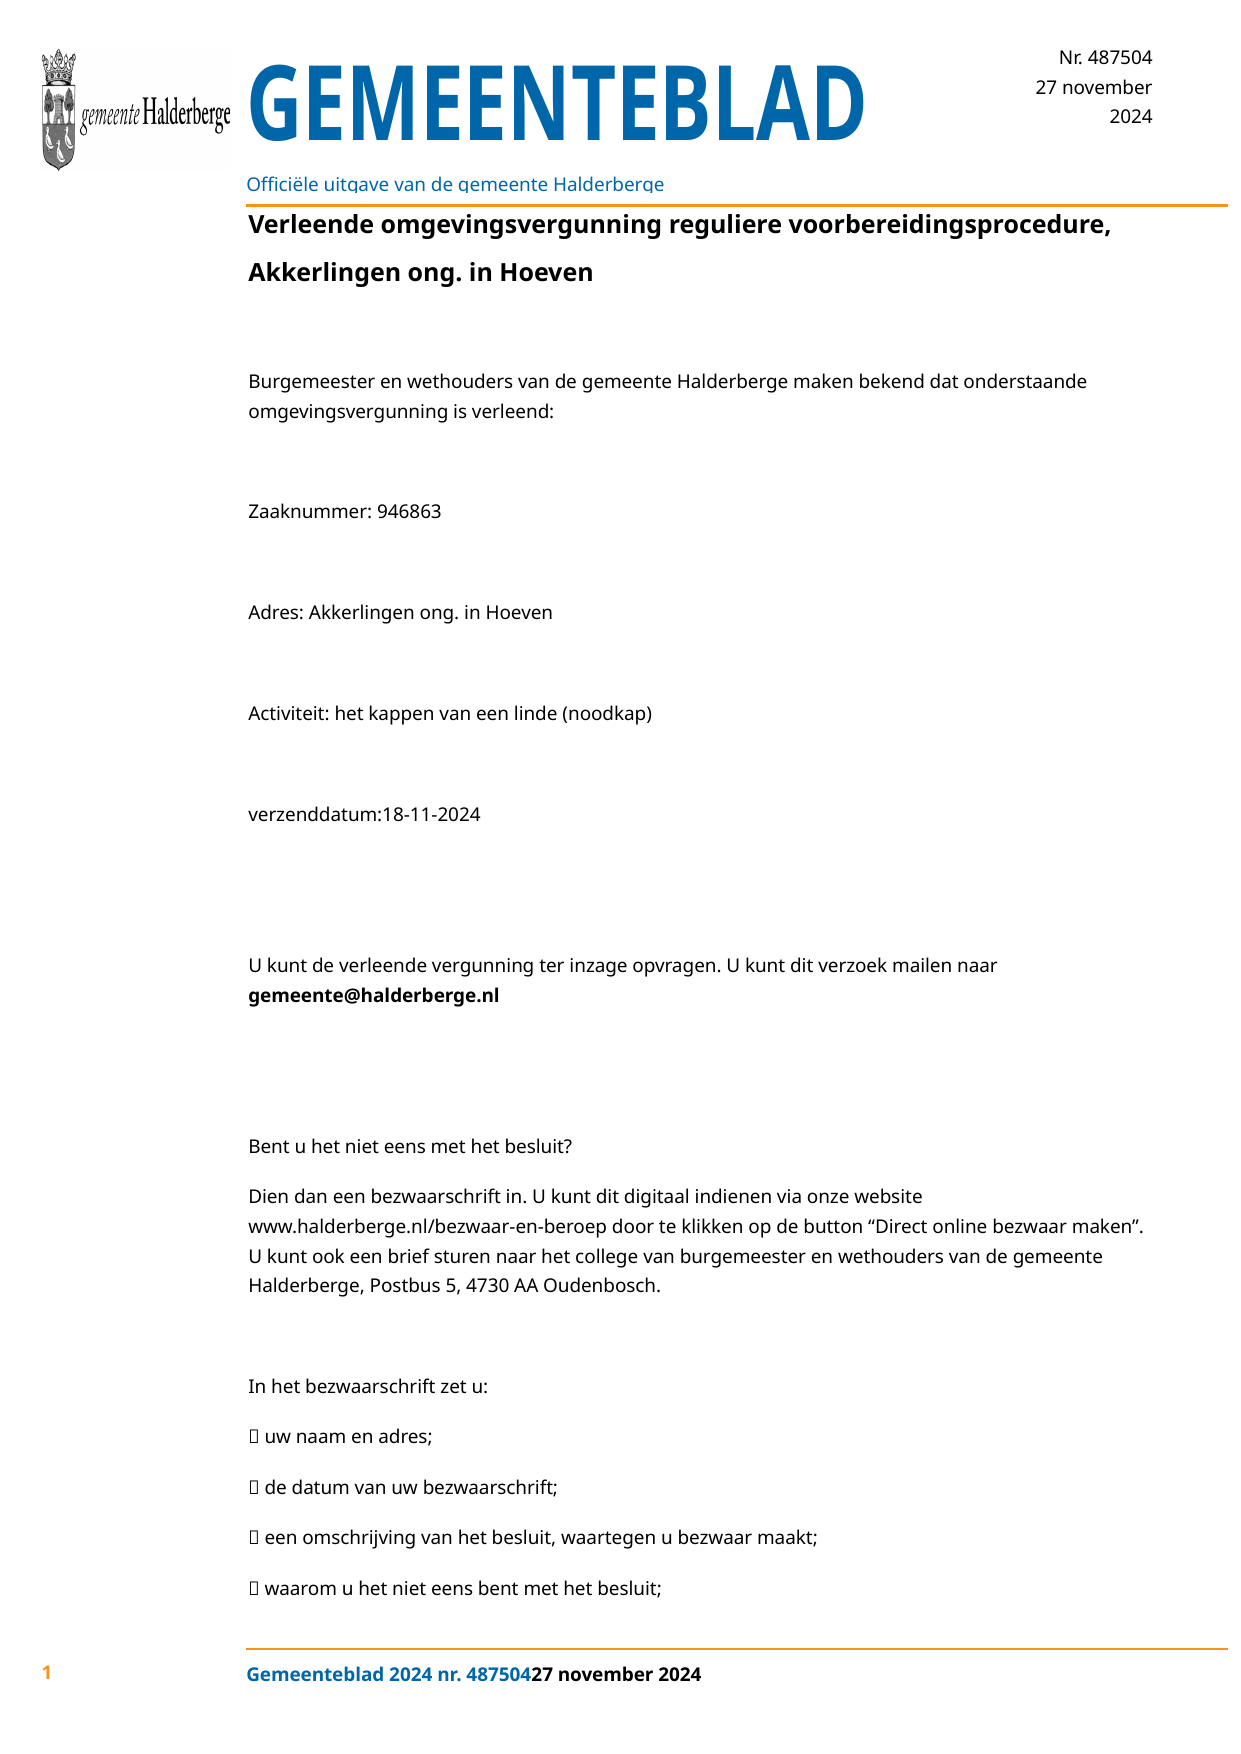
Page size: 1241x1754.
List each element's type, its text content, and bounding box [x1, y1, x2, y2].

text Verleende omgevingsvergunning reguliere voorbereidingsprocedure, Akkerlingen ong. in Hoeven [248, 207, 1152, 288]
text  uw naam en adres; [248, 1424, 1152, 1449]
text Dien dan een bezwaarschrift in. U kunt dit digitaal indienen via onze website www.halderberge.nl/bezwaar-en-beroep door te klikken op de button “Direct online bezwaar maken”. U kunt ook een brief sturen naar het college van burgemeester en wethouders van de gemeente Halderberge, Postbus 5, 4730 AA Oudenbosch. [248, 1184, 1152, 1298]
text U kunt de verleende vergunning ter inzage opvragen. U kunt dit verzoek mailen naar gemeente@halderberge.nl [248, 952, 1152, 1008]
text  de datum van uw bezwaarschrift; [248, 1474, 1152, 1500]
text Activiteit: het kappen van een linde (noodkap) [248, 700, 1152, 726]
text Zaaknummer: 946863 [248, 499, 1152, 524]
text verzenddatum:18-11-2024 [248, 801, 1152, 827]
picture [41, 47, 231, 172]
text Burgemeester en wethouders van de gemeente Halderberge maken bekend dat onderstaande omgevingsvergunning is verleend: [248, 368, 1152, 424]
text In het bezwaarschrift zet u: [248, 1373, 1152, 1399]
text  waarom u het niet eens bent met het besluit; [248, 1575, 1152, 1601]
text Adres: Akkerlingen ong. in Hoeven [248, 599, 1152, 625]
text Bent u het niet eens met het besluit? [248, 1133, 1152, 1159]
text  een omschrijving van het besluit, waartegen u bezwaar maakt; [248, 1524, 1152, 1550]
